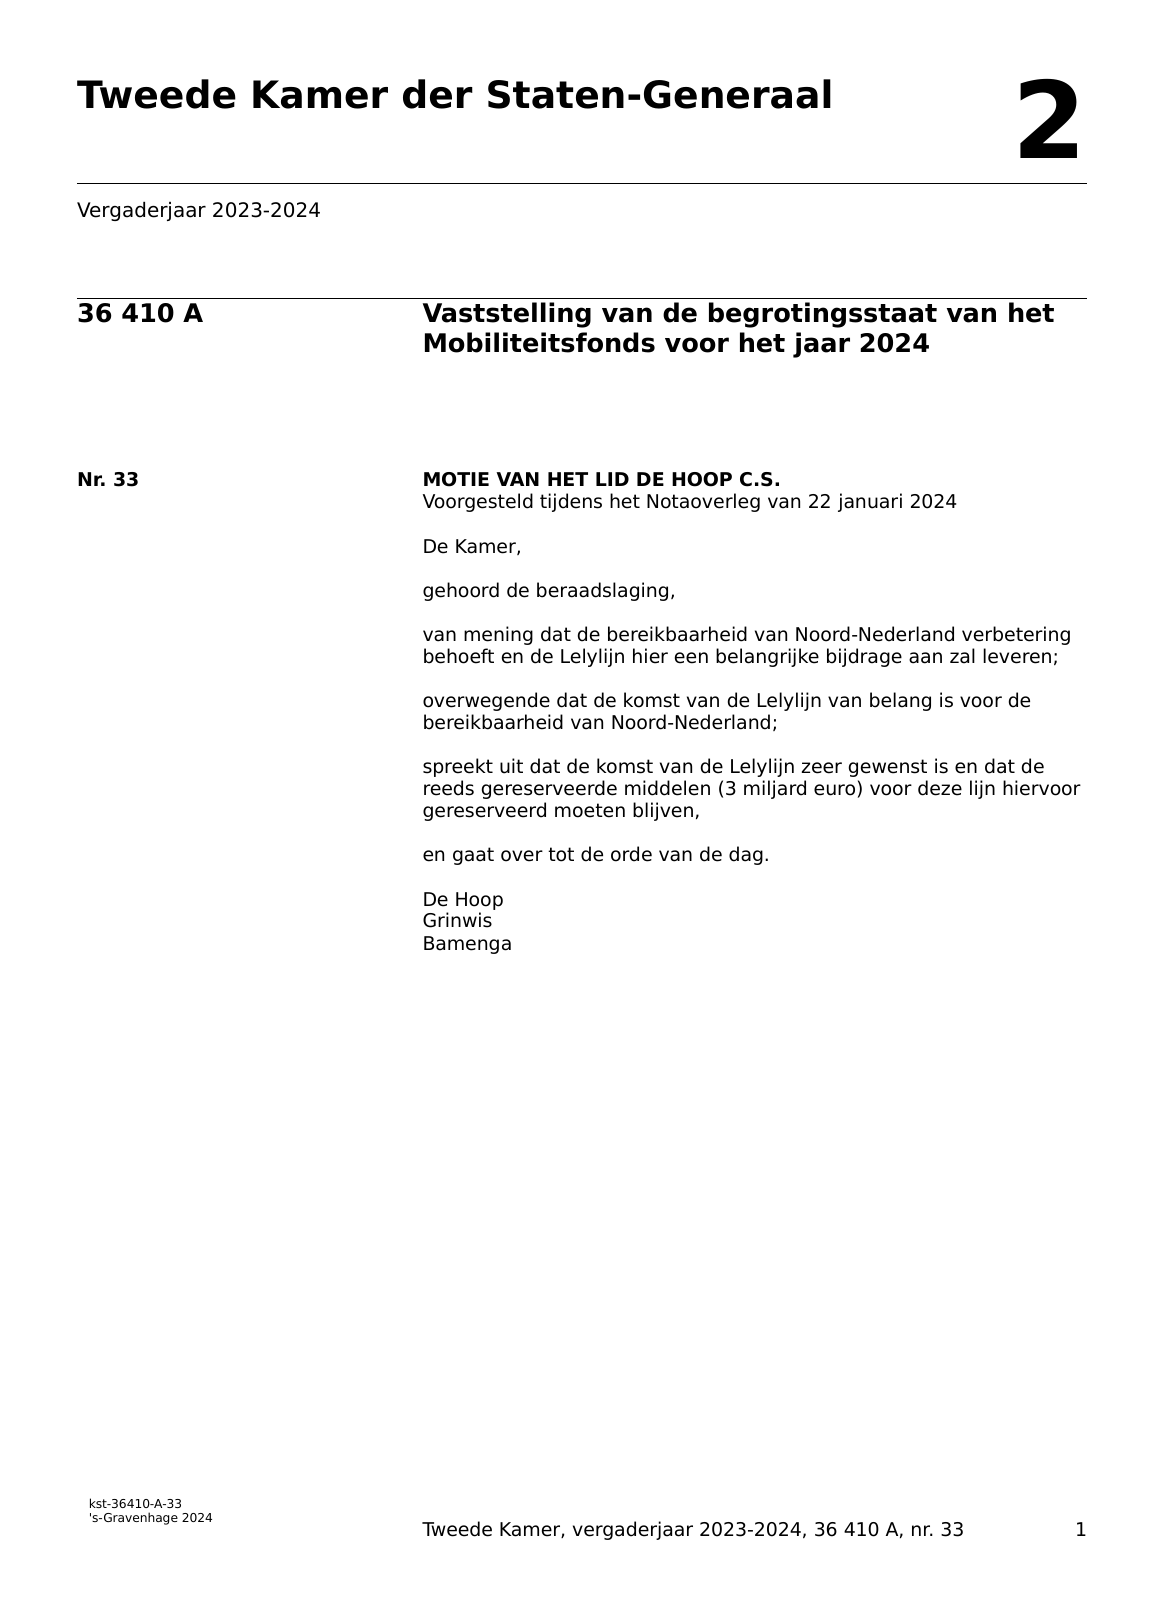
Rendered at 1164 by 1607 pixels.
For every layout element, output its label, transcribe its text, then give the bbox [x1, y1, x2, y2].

text Bamenga [422, 932, 1087, 954]
table_cell Vergaderjaar 2023-2024 [77, 184, 1087, 298]
text De Hoop [422, 888, 1087, 910]
text overwegende dat de komst van de Lelylijn van belang is voor de bereikbaarheid van Noord-Nederland; [422, 690, 1087, 734]
text Grinwis [422, 910, 1087, 932]
text De Kamer, [422, 536, 1087, 557]
text Voorgesteld tijdens het Notaoverleg van 22 januari 2024 [422, 491, 1087, 513]
table_header 2 [886, 59, 1087, 183]
text gehoord de beraadslaging, [422, 580, 1087, 602]
text spreekt uit dat de komst van de Lelylijn zeer gewenst is en dat de reeds gereserveerde middelen (3 miljard euro) voor deze lijn hiervoor gereserveerd moeten blijven, [422, 756, 1087, 822]
text kst-36410-A-33 [88, 1497, 323, 1511]
subtitle Nr. 33 MOTIE VAN HET LID DE HOOP C.S. [77, 469, 1087, 491]
table_header Tweede Kamer der Staten-Generaal [77, 59, 886, 183]
text 's-Gravenhage 2024 [88, 1511, 323, 1525]
subtitle 36 410 A Vaststelling van de begrotingsstaat van het Mobiliteitsfonds voor het jaar 2024 [77, 299, 1087, 358]
text en gaat over tot de orde van de dag. [422, 844, 1087, 866]
text van mening dat de bereikbaarheid van Noord-Nederland verbetering behoeft en de Lelylijn hier een belangrijke bijdrage aan zal leveren; [422, 624, 1087, 668]
